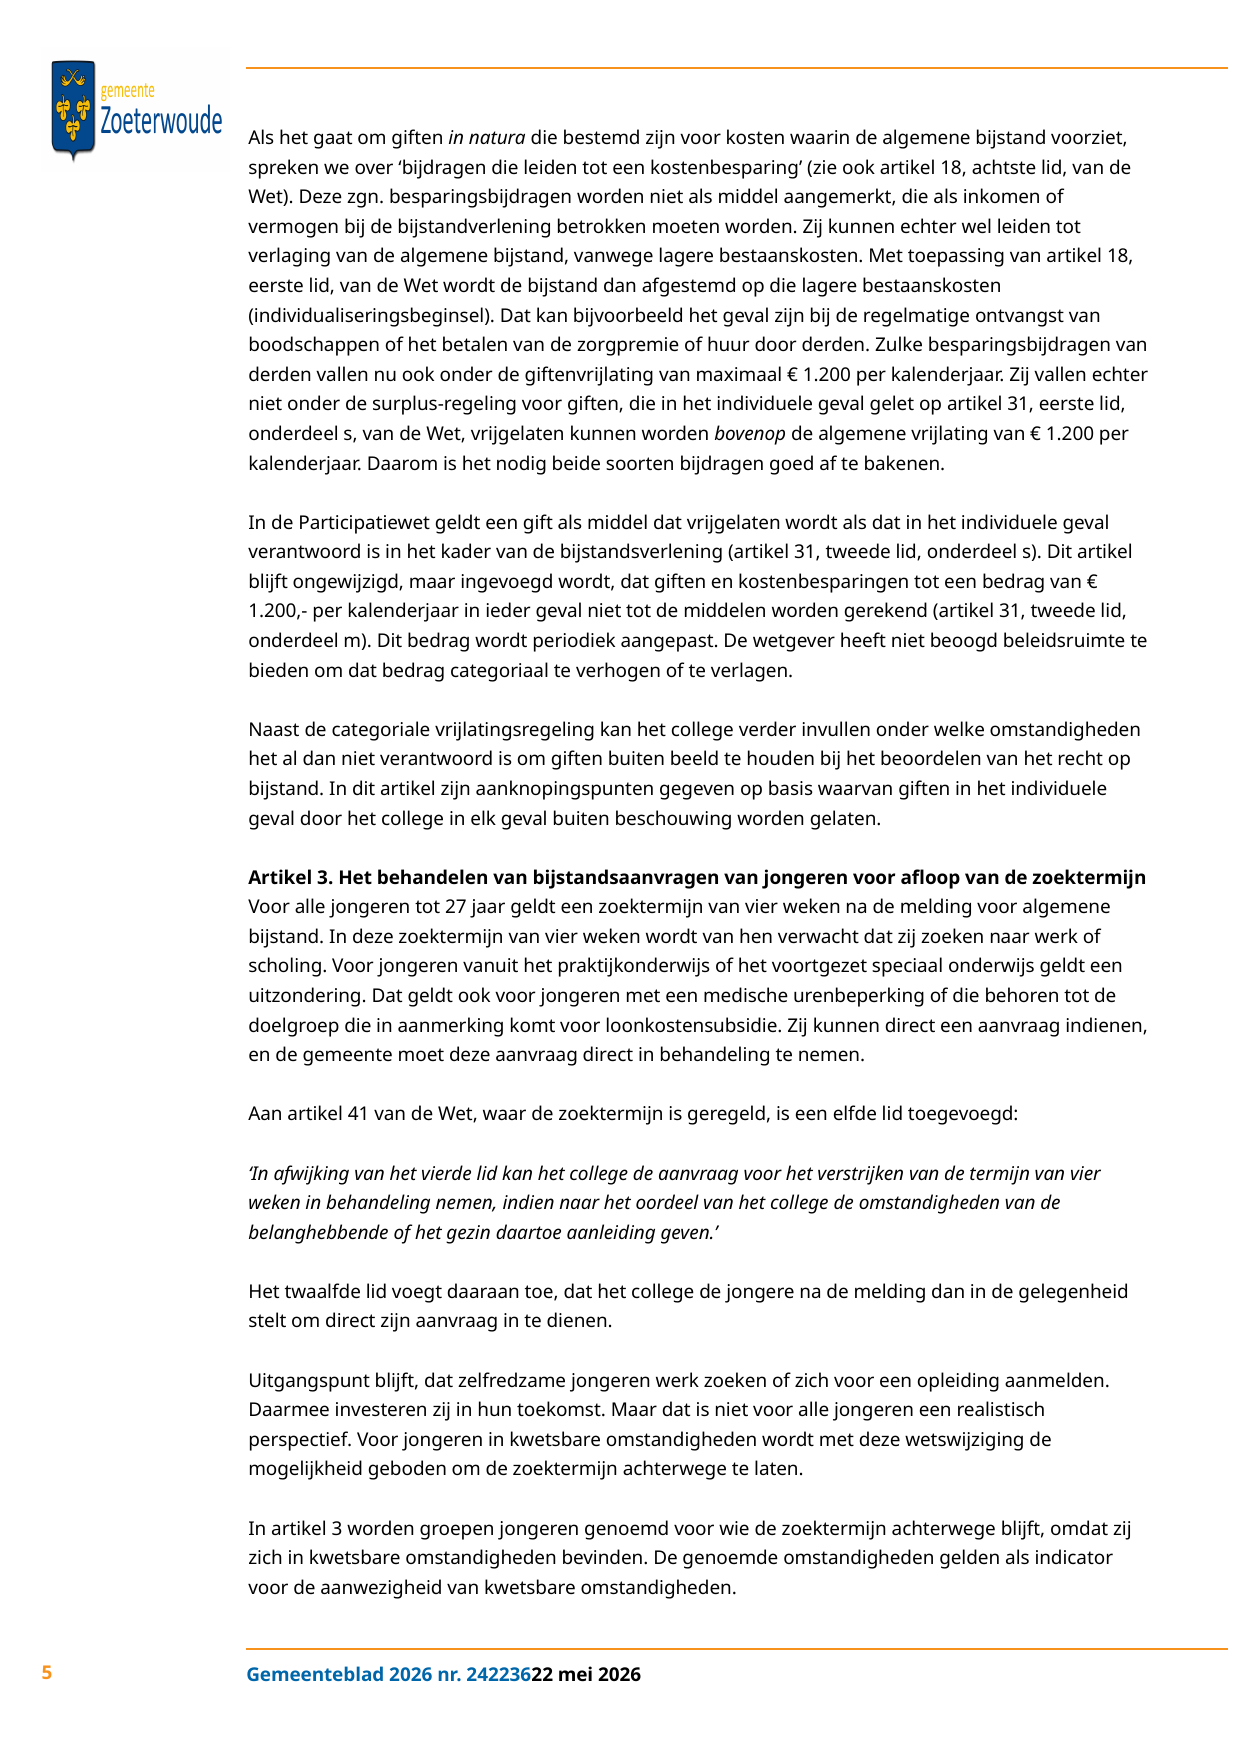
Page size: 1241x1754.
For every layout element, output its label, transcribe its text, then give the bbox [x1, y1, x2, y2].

text ‘In afwijking van het vierde lid kan het college de aanvraag voor het verstrijken van de termijn van vier weken in behandeling nemen, indien naar het oordeel van het college de omstandigheden van de belanghebbende of het gezin daartoe aanleiding geven.’ [248, 1160, 1152, 1245]
text In de Participatiewet geldt een gift als middel dat vrijgelaten wordt als dat in het individuele geval verantwoord is in het kader van de bijstandsverlening (artikel 31, tweede lid, onderdeel s). Dit artikel blijft ongewijzigd, maar ingevoegd wordt, dat giften en kostenbesparingen tot een bedrag van € 1.200,- per kalenderjaar in ieder geval niet tot de middelen worden gerekend (artikel 31, tweede lid, onderdeel m). Dit bedrag wordt periodiek aangepast. De wetgever heeft niet beoogd beleidsruimte te bieden om dat bedrag categoriaal te verhogen of te verlagen. [248, 509, 1152, 683]
text Artikel 3. Het behandelen van bijstandsaanvragen van jongeren voor afloop van de zoektermijn [248, 864, 1152, 890]
text Voor alle jongeren tot 27 jaar geldt een zoektermijn van vier weken na de melding voor algemene bijstand. In deze zoektermijn van vier weken wordt van hen verwacht dat zij zoeken naar werk of scholing. Voor jongeren vanuit het praktijkonderwijs of het voortgezet speciaal onderwijs geldt een uitzondering. Dat geldt ook voor jongeren met een medische urenbeperking of die behoren tot de doelgroep die in aanmerking komt voor loonkostensubsidie. Zij kunnen direct een aanvraag indienen, en de gemeente moet deze aanvraag direct in behandeling te nemen. [248, 893, 1152, 1067]
text Als het gaat om giften in natura die bestemd zijn voor kosten waarin de algemene bijstand voorziet, spreken we over ‘bijdragen die leiden tot een kostenbesparing’ (zie ook artikel 18, achtste lid, van de Wet). Deze zgn. besparingsbijdragen worden niet als middel aangemerkt, die als inkomen of vermogen bij de bijstandverlening betrokken moeten worden. Zij kunnen echter wel leiden tot verlaging van de algemene bijstand, vanwege lagere bestaanskosten. Met toepassing van artikel 18, eerste lid, van de Wet wordt de bijstand dan afgestemd op die lagere bestaanskosten (individualiseringsbeginsel). Dat kan bijvoorbeeld het geval zijn bij de regelmatige ontvangst van boodschappen of het betalen van de zorgpremie of huur door derden. Zulke besparingsbijdragen van derden vallen nu ook onder de giftenvrijlating van maximaal € 1.200 per kalenderjaar. Zij vallen echter niet onder de surplus-regeling voor giften, die in het individuele geval gelet op artikel 31, eerste lid, onderdeel s, van de Wet, vrijgelaten kunnen worden bovenop de algemene vrijlating van € 1.200 per kalenderjaar. Daarom is het nodig beide soorten bijdragen goed af te bakenen. [248, 124, 1152, 476]
text Naast de categoriale vrijlatingsregeling kan het college verder invullen onder welke omstandigheden het al dan niet verantwoord is om giften buiten beeld te houden bij het beoordelen van het recht op bijstand. In dit artikel zijn aanknopingspunten gegeven op basis waarvan giften in het individuele geval door het college in elk geval buiten beschouwing worden gelaten. [248, 716, 1152, 831]
text Aan artikel 41 van de Wet, waar de zoektermijn is geregeld, is een elfde lid toegevoegd: [248, 1101, 1152, 1126]
text Uitgangspunt blijft, dat zelfredzame jongeren werk zoeken of zich voor een opleiding aanmelden. Daarmee investeren zij in hun toekomst. Maar dat is niet voor alle jongeren een realistisch perspectief. Voor jongeren in kwetsbare omstandigheden wordt met deze wetswijziging de mogelijkheid geboden om de zoektermijn achterwege te laten. [248, 1367, 1152, 1481]
text In artikel 3 worden groepen jongeren genoemd voor wie de zoektermijn achterwege blijft, omdat zij zich in kwetsbare omstandigheden bevinden. De genoemde omstandigheden gelden als indicator voor de aanwezigheid van kwetsbare omstandigheden. [248, 1515, 1152, 1600]
text Het twaalfde lid voegt daaraan toe, dat het college de jongere na de melding dan in de gelegenheid stelt om direct zijn aanvraag in te dienen. [248, 1278, 1152, 1333]
picture [41, 47, 231, 172]
